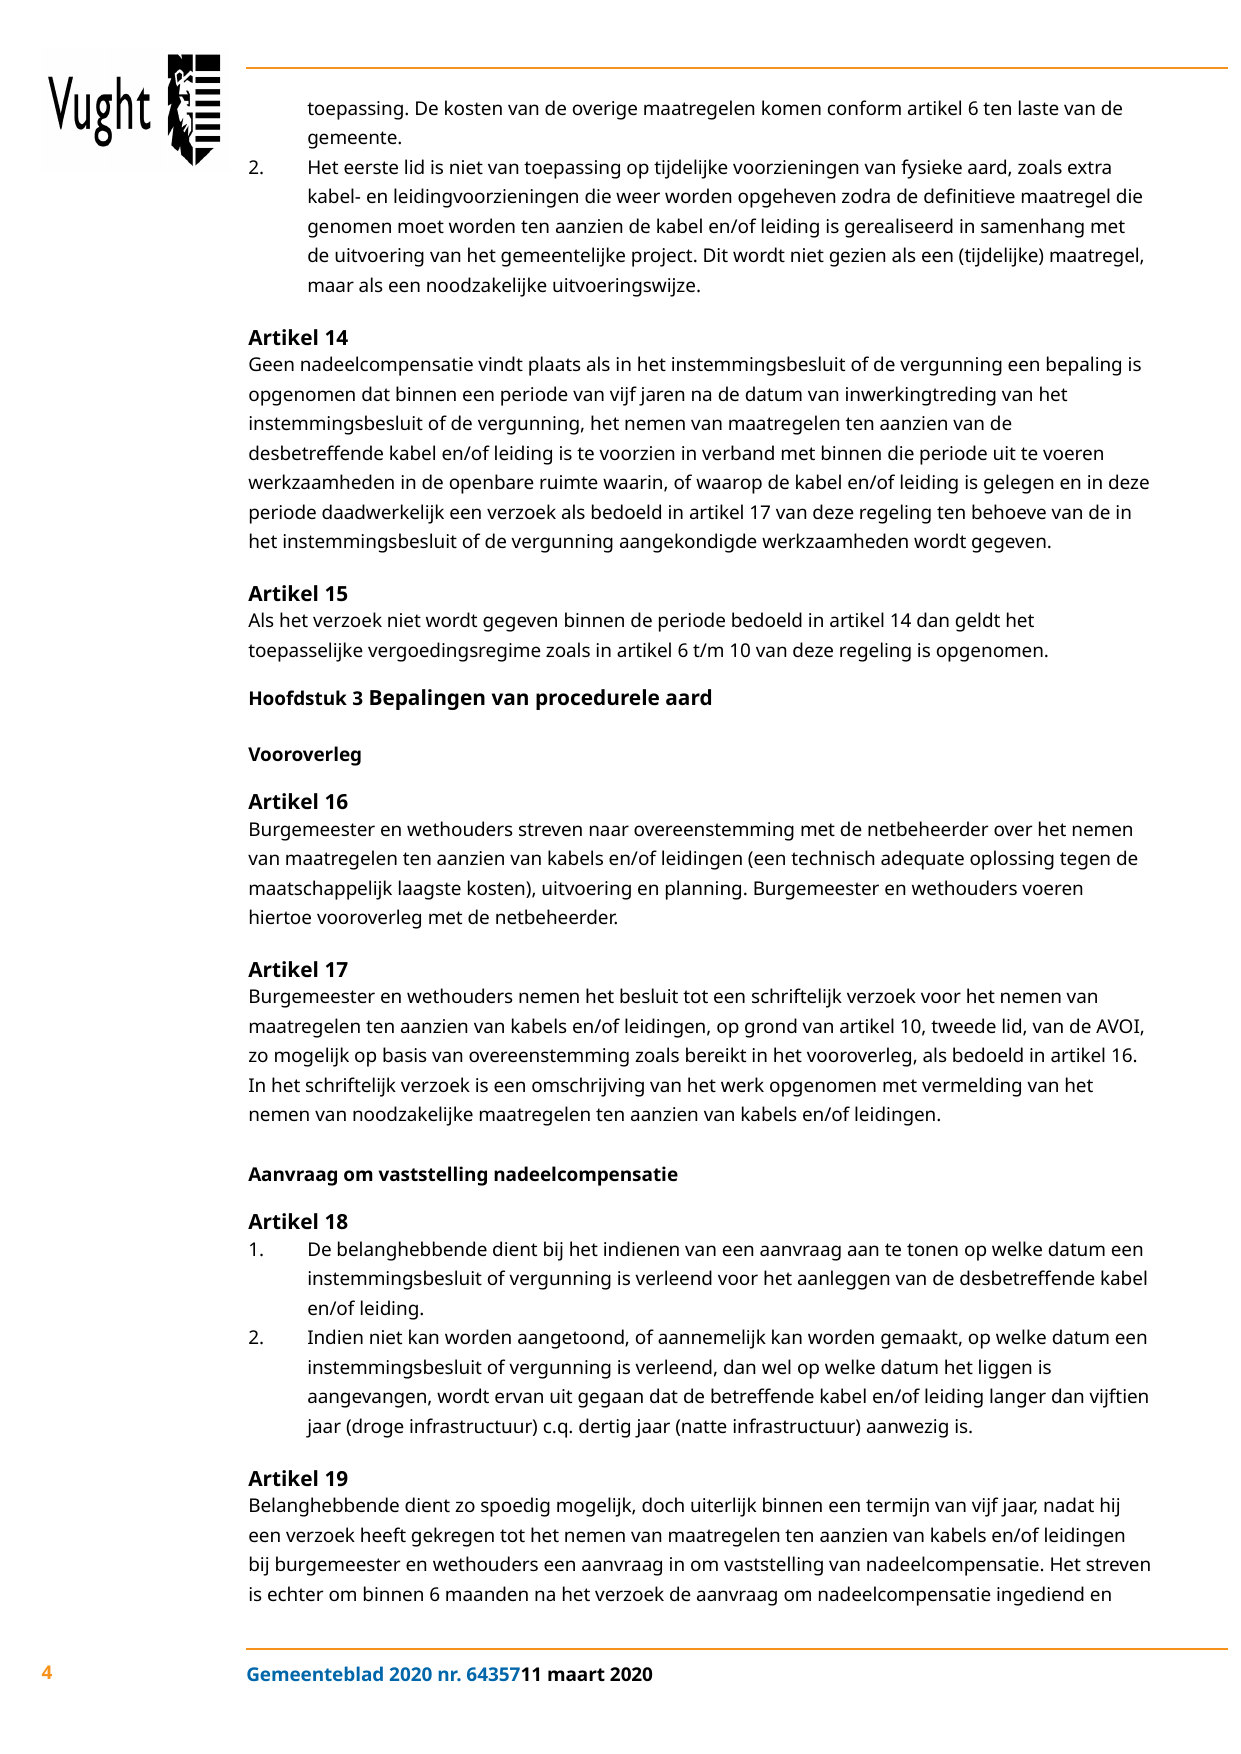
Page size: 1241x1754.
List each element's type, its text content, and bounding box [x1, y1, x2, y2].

text Hoofdstuk 3 Bepalingen van procedurele aard [248, 683, 1152, 711]
text Artikel 15 [248, 579, 1152, 607]
text Artikel 18 [248, 1207, 1152, 1236]
text Burgemeester en wethouders nemen het besluit tot een schriftelijk verzoek voor het nemen van maatregelen ten aanzien van kabels en/of leidingen, op grond van artikel 10, tweede lid, van de AVOI, zo mogelijk op basis van overeenstemming zoals bereikt in het vooroverleg, als bedoeld in artikel 16. [248, 983, 1152, 1068]
text Geen nadeelcompensatie vindt plaats als in het instemmingsbesluit of de vergunning een bepaling is opgenomen dat binnen een periode van vijf jaren na de datum van inwerkingtreding van het instemmingsbesluit of de vergunning, het nemen van maatregelen ten aanzien van de desbetreffende kabel en/of leiding is te voorzien in verband met binnen die periode uit te voeren werkzaamheden in de openbare ruimte waarin, of waarop de kabel en/of leiding is gelegen en in deze periode daadwerkelijk een verzoek als bedoeld in artikel 17 van deze regeling ten behoeve van de in het instemmingsbesluit of de vergunning aangekondigde werkzaamheden wordt gegeven. [248, 351, 1152, 554]
list Het eerste lid is niet van toepassing op tijdelijke voorzieningen van fysieke aard, zoals extra kabel- en leidingvoorzieningen die weer worden opgeheven zodra de definitieve maatregel die genomen moet worden ten aanzien de kabel en/of leiding is gerealiseerd in samenhang met de uitvoering van het gemeentelijke project. Dit wordt niet gezien als een (tijdelijke) maatregel, maar als een noodzakelijke uitvoeringswijze. [248, 154, 1152, 298]
text Belanghebbende dient zo spoedig mogelijk, doch uiterlijk binnen een termijn van vijf jaar, nadat hij een verzoek heeft gekregen tot het nemen van maatregelen ten aanzien van kabels en/of leidingen bij burgemeester en wethouders een aanvraag in om vaststelling van nadeelcompensatie. Het streven is echter om binnen 6 maanden na het verzoek de aanvraag om nadeelcompensatie ingediend en [248, 1492, 1152, 1607]
list Indien niet kan worden aangetoond, of aannemelijk kan worden gemaakt, op welke datum een instemmingsbesluit of vergunning is verleend, dan wel op welke datum het liggen is aangevangen, wordt ervan uit gegaan dat de betreffende kabel en/of leiding langer dan vijftien jaar (droge infrastructuur) c.q. dertig jaar (natte infrastructuur) aanwezig is. [248, 1324, 1152, 1439]
text Artikel 17 [248, 955, 1152, 983]
text Artikel 16 [248, 787, 1152, 816]
picture [41, 47, 231, 172]
text Burgemeester en wethouders streven naar overeenstemming met de netbeheerder over het nemen van maatregelen ten aanzien van kabels en/of leidingen (een technisch adequate oplossing tegen de maatschappelijk laagste kosten), uitvoering en planning. Burgemeester en wethouders voeren hiertoe vooroverleg met de netbeheerder. [248, 816, 1152, 930]
text Artikel 14 [248, 323, 1152, 351]
text Artikel 19 [248, 1464, 1152, 1492]
text Vooroverleg [248, 741, 1152, 766]
text Aanvraag om vaststelling nadeelcompensatie [248, 1161, 1152, 1187]
text In het schriftelijk verzoek is een omschrijving van het werk opgenomen met vermelding van het nemen van noodzakelijke maatregelen ten aanzien van kabels en/of leidingen. [248, 1072, 1152, 1127]
list De belanghebbende dient bij het indienen van een aanvraag aan te tonen op welke datum een instemmingsbesluit of vergunning is verleend voor het aanleggen van de desbetreffende kabel en/of leiding. [248, 1236, 1152, 1321]
text Als het verzoek niet wordt gegeven binnen de periode bedoeld in artikel 14 dan geldt het toepasselijke vergoedingsregime zoals in artikel 6 t/m 10 van deze regeling is opgenomen. [248, 607, 1152, 663]
list toepassing. De kosten van de overige maatregelen komen conform artikel 6 ten laste van de gemeente. [248, 95, 1152, 150]
